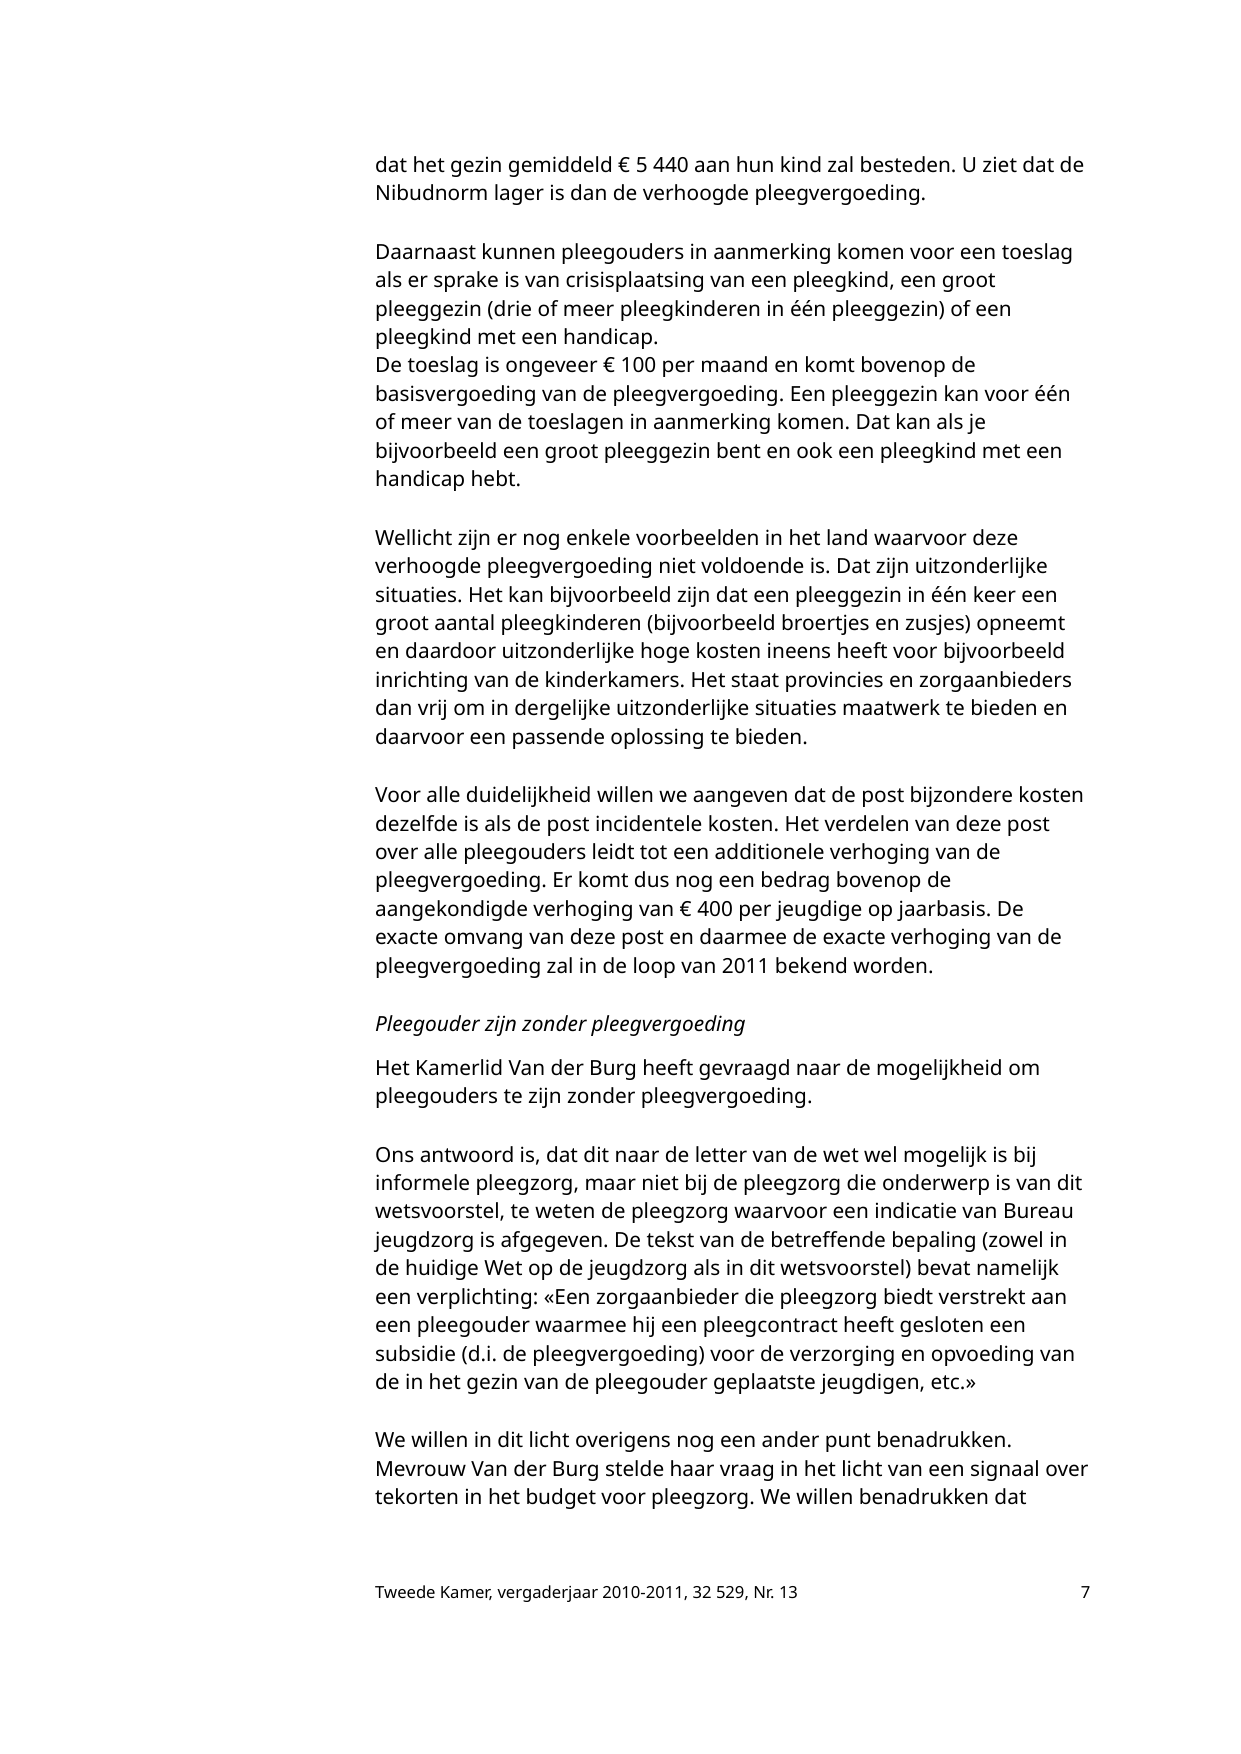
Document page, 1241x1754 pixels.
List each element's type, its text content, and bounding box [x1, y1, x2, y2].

text Daarnaast kunnen pleegouders in aanmerking komen voor een toeslag als er sprake is van crisisplaatsing van een pleegkind, een groot pleeggezin (drie of meer pleegkinderen in één pleeggezin) of een pleegkind met een handicap. [375, 237, 1090, 351]
text Ons antwoord is, dat dit naar de letter van de wet wel mogelijk is bij informele pleegzorg, maar niet bij de pleegzorg die onderwerp is van dit wetsvoorstel, te weten de pleegzorg waarvoor een indicatie van Bureau jeugdzorg is afgegeven. De tekst van de betreffende bepaling (zowel in de huidige Wet op de jeugdzorg als in dit wetsvoorstel) bevat namelijk een verplichting: «Een zorgaanbieder die pleegzorg biedt verstrekt aan een pleegouder waarmee hij een pleegcontract heeft gesloten een subsidie (d.i. de pleegvergoeding) voor de verzorging en opvoeding van de in het gezin van de pleegouder geplaatste jeugdigen, etc.» [375, 1140, 1090, 1396]
text Wellicht zijn er nog enkele voorbeelden in het land waarvoor deze verhoogde pleegvergoeding niet voldoende is. Dat zijn uitzonderlijke situaties. Het kan bijvoorbeeld zijn dat een pleeggezin in één keer een groot aantal pleegkinderen (bijvoorbeeld broertjes en zusjes) opneemt en daardoor uitzonderlijke hoge kosten ineens heeft voor bijvoorbeeld inrichting van de kinderkamers. Het staat provincies en zorgaanbieders dan vrij om in dergelijke uitzonderlijke situaties maatwerk te bieden en daarvoor een passende oplossing te bieden. [375, 523, 1090, 750]
text Pleegouder zijn zonder pleegvergoeding [375, 1009, 1090, 1038]
text Voor alle duidelijkheid willen we aangeven dat de post bijzondere kosten dezelfde is als de post incidentele kosten. Het verdelen van deze post over alle pleegouders leidt tot een additionele verhoging van de pleegvergoeding. Er komt dus nog een bedrag bovenop de aangekondigde verhoging van € 400 per jeugdige op jaarbasis. De exacte omvang van deze post en daarmee de exacte verhoging van de pleegvergoeding zal in de loop van 2011 bekend worden. [375, 780, 1090, 979]
text Het Kamerlid Van der Burg heeft gevraagd naar de mogelijkheid om pleegouders te zijn zonder pleegvergoeding. [375, 1053, 1090, 1110]
text De toeslag is ongeveer € 100 per maand en komt bovenop de basisvergoeding van de pleegvergoeding. Een pleeggezin kan voor één of meer van de toeslagen in aanmerking komen. Dat kan als je bijvoorbeeld een groot pleeggezin bent en ook een pleegkind met een handicap hebt. [375, 351, 1090, 493]
text We willen in dit licht overigens nog een ander punt benadrukken. Mevrouw Van der Burg stelde haar vraag in het licht van een signaal over tekorten in het budget voor pleegzorg. We willen benadrukken dat [375, 1426, 1090, 1511]
text dat het gezin gemiddeld € 5 440 aan hun kind zal besteden. U ziet dat de Nibudnorm lager is dan de verhoogde pleegvergoeding. [375, 150, 1090, 207]
